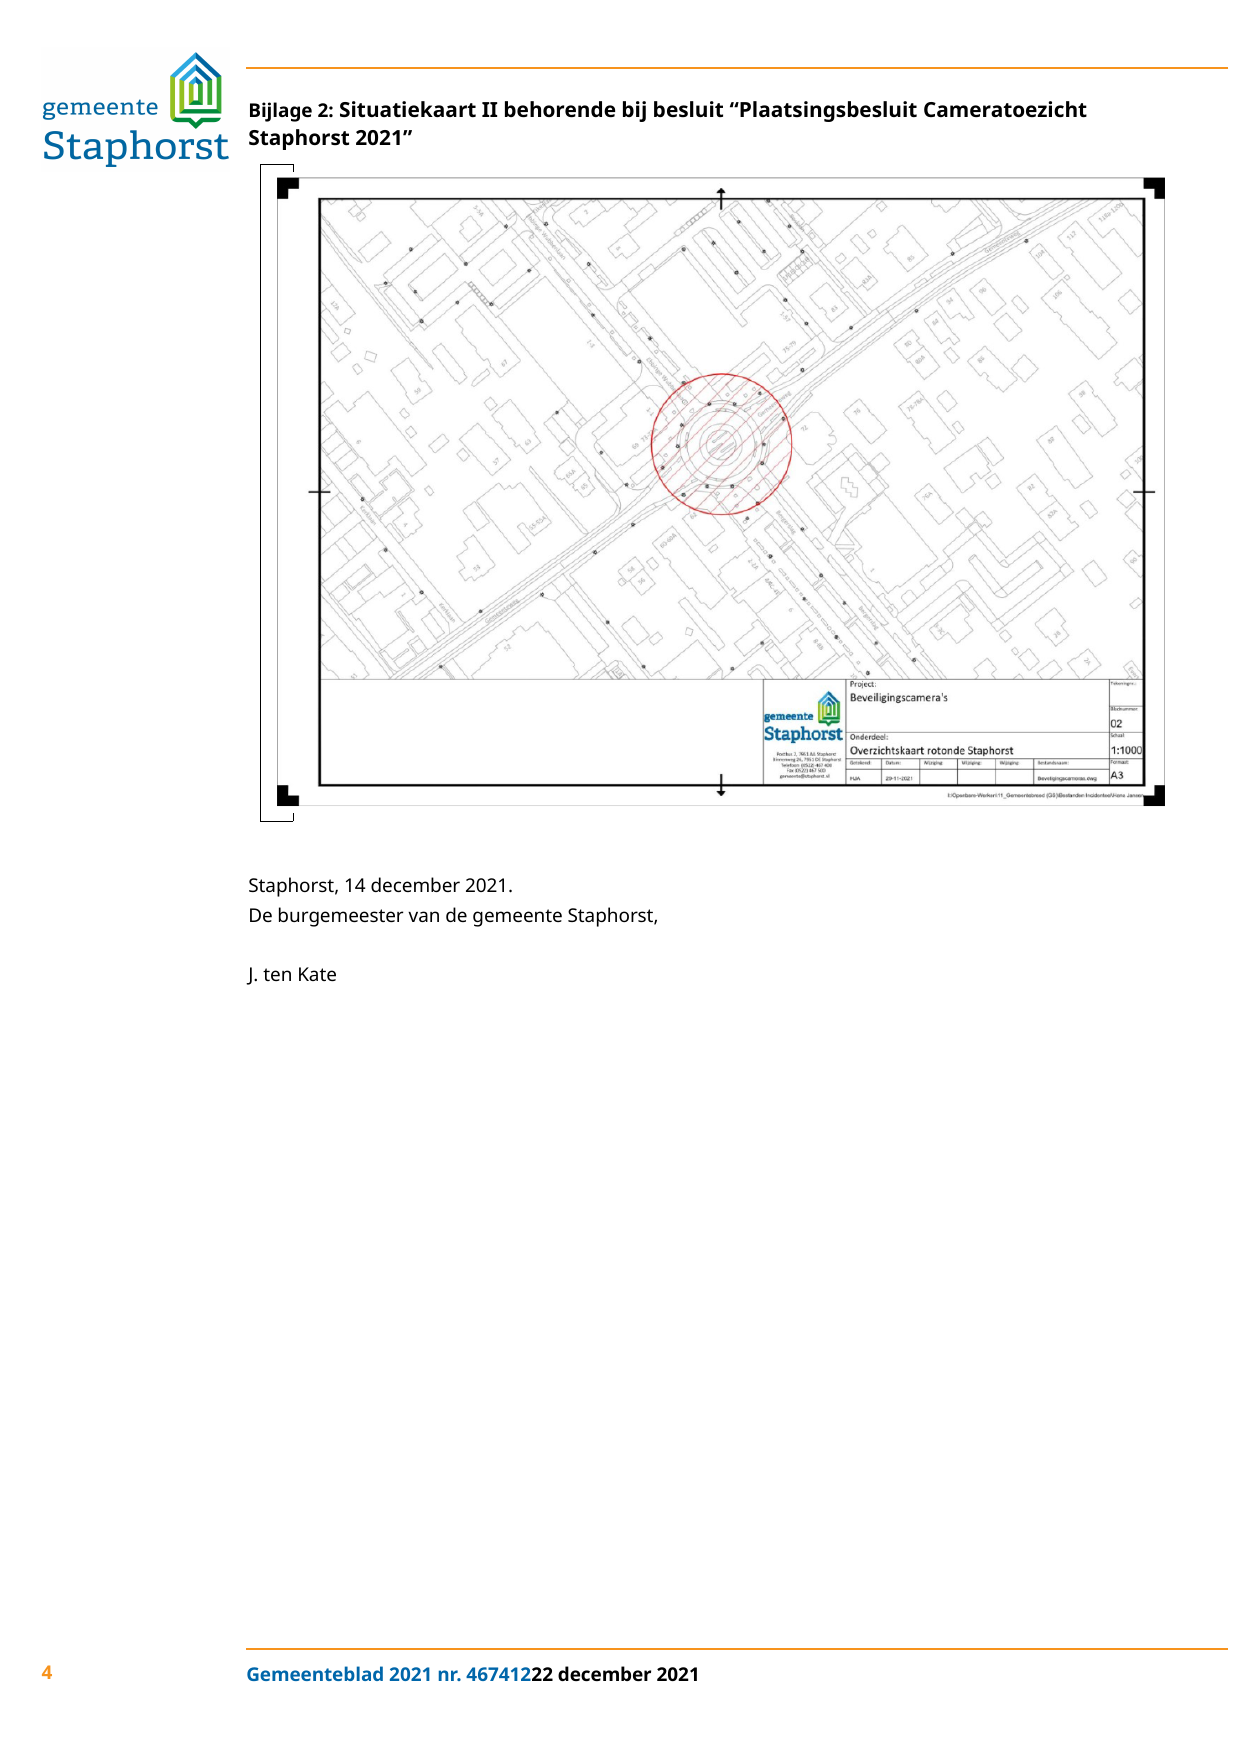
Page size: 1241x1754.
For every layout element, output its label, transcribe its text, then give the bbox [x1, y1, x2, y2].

text De burgemeester van de gemeente Staphorst, [248, 902, 1152, 927]
text Staphorst, 14 december 2021. [248, 872, 1152, 898]
text J. ten Kate [248, 961, 1152, 987]
picture [268, 172, 1173, 813]
picture [41, 47, 231, 172]
text Bijlage 2: Situatiekaart II behorende bij besluit “Plaatsingsbesluit Cameratoezicht Staphorst 2021” [248, 95, 1152, 152]
